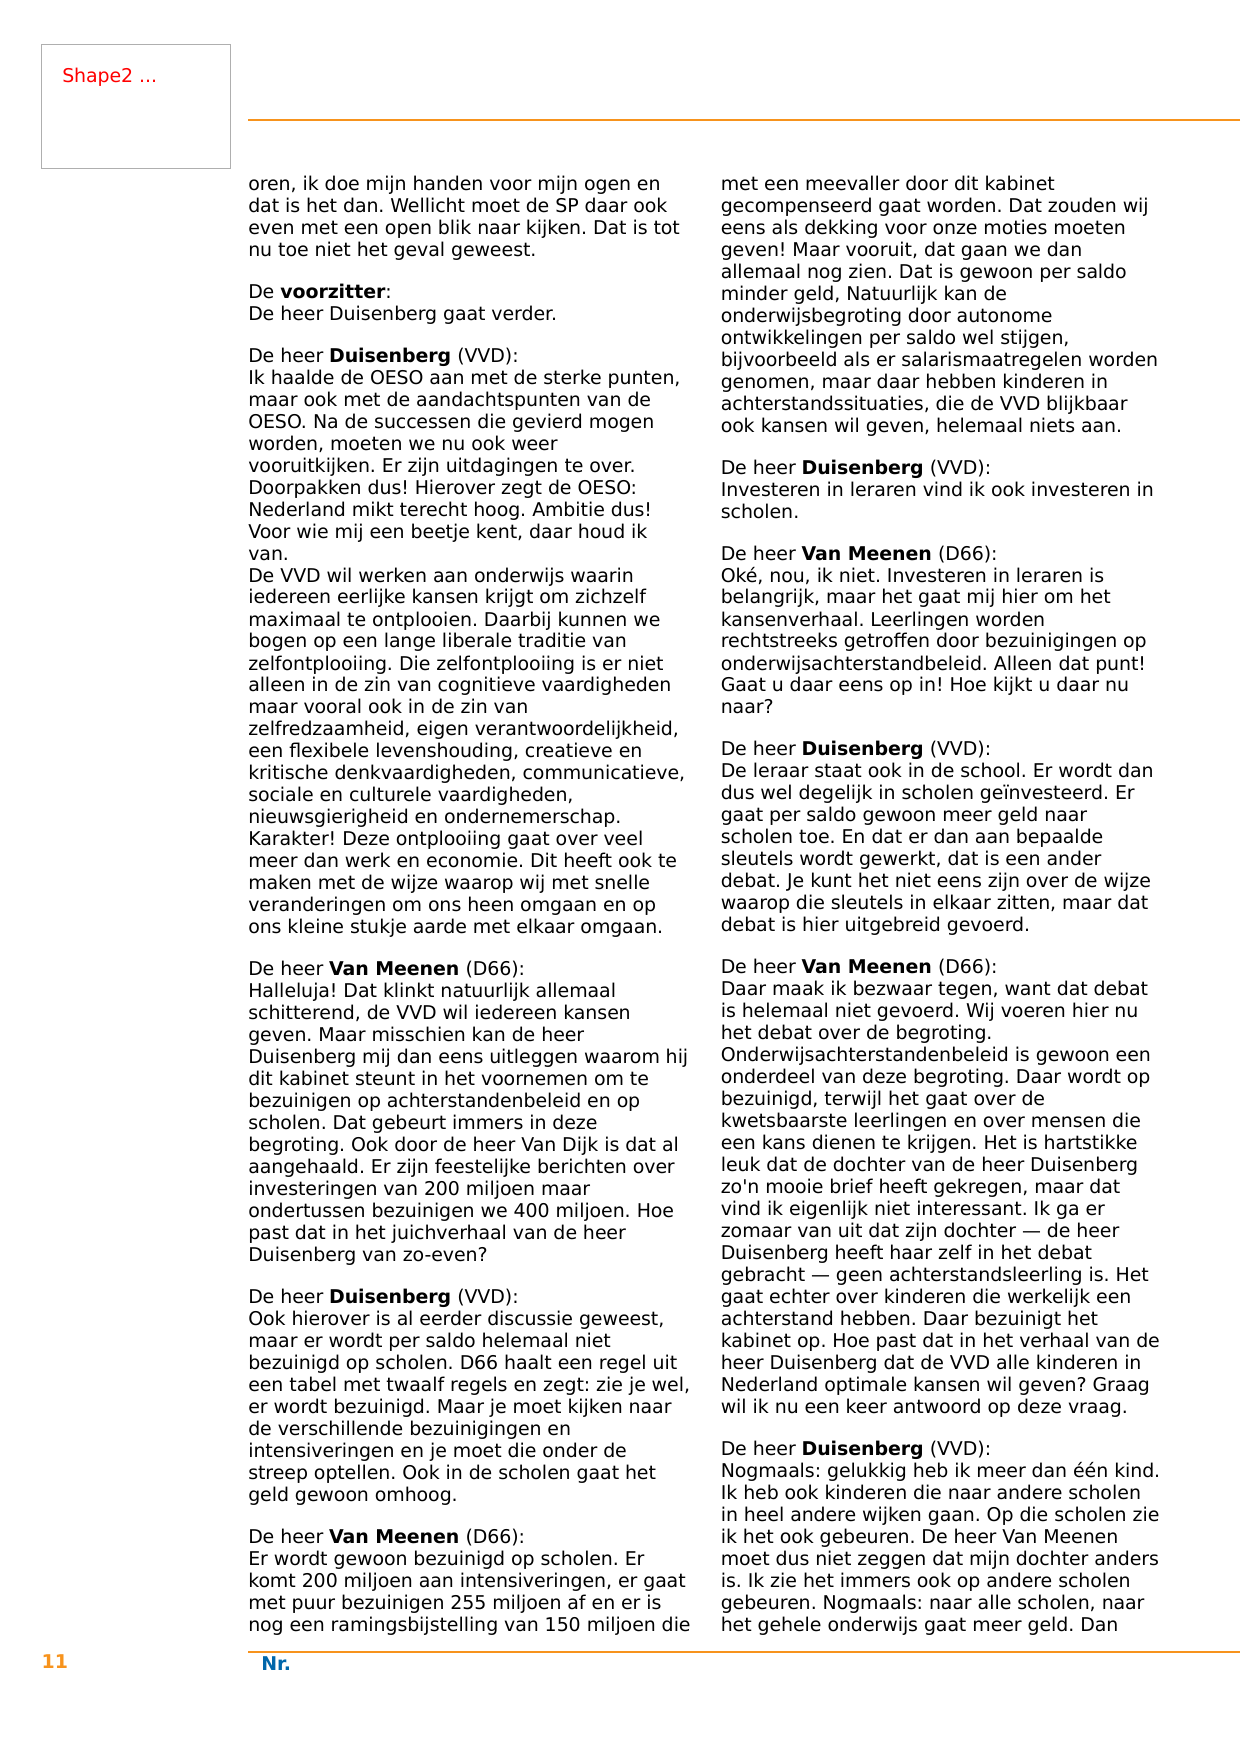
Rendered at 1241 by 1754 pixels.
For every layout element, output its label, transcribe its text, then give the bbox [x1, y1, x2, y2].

text De heer Duisenberg (VVD): [721, 738, 1163, 760]
text De heer Van Meenen (D66): [721, 956, 1163, 978]
text Ook hierover is al eerder discussie geweest, maar er wordt per saldo helemaal niet bezuinigd op scholen. D66 haalt een regel uit een tabel met twaalf regels en zegt: zie je wel, er wordt bezuinigd. Maar je moet kijken naar de verschillende bezuinigingen en intensiveringen en je moet die onder de streep optellen. Ook in de scholen gaat het geld gewoon omhoog. [248, 1308, 691, 1506]
text De heer Van Meenen (D66): [721, 542, 1163, 564]
text De heer Van Meenen (D66): [248, 958, 691, 980]
text Er wordt gewoon bezuinigd op scholen. Er komt 200 miljoen aan intensiveringen, er gaat met puur bezuinigen 255 miljoen af en er is nog een ramingsbijstelling van 150 miljoen die [248, 1548, 691, 1636]
text Halleluja! Dat klinkt natuurlijk allemaal schitterend, de VVD wil iedereen kansen geven. Maar misschien kan de heer Duisenberg mij dan eens uitleggen waarom hij dit kabinet steunt in het voornemen om te bezuinigen op achterstandenbeleid en op scholen. Dat gebeurt immers in deze begroting. Ook door de heer Van Dijk is dat al aangehaald. Er zijn feestelijke berichten over investeringen van 200 miljoen maar ondertussen bezuinigen we 400 miljoen. Hoe past dat in het juichverhaal van de heer Duisenberg van zo-even? [248, 980, 691, 1266]
text De VVD wil werken aan onderwijs waarin iedereen eerlijke kansen krijgt om zichzelf maximaal te ontplooien. Daarbij kunnen we bogen op een lange liberale traditie van zelfontplooiing. Die zelfontplooiing is er niet alleen in de zin van cognitieve vaardigheden maar vooral ook in de zin van zelfredzaamheid, eigen verantwoordelijkheid, een flexibele levenshouding, creatieve en kritische denkvaardigheden, communicatieve, sociale en culturele vaardigheden, nieuwsgierigheid en ondernemerschap. Karakter! Deze ontplooiing gaat over veel meer dan werk en economie. Dit heeft ook te maken met de wijze waarop wij met snelle veranderingen om ons heen omgaan en op ons kleine stukje aarde met elkaar omgaan. [248, 564, 691, 938]
text Oké, nou, ik niet. Investeren in leraren is belangrijk, maar het gaat mij hier om het kansenverhaal. Leerlingen worden rechtstreeks getroffen door bezuinigingen op onderwijsachterstandbeleid. Alleen dat punt! Gaat u daar eens op in! Hoe kijkt u daar nu naar? [721, 564, 1163, 718]
text De voorzitter: [248, 281, 691, 303]
text Ik haalde de OESO aan met de sterke punten, maar ook met de aandachtspunten van de OESO. Na de successen die gevierd mogen worden, moeten we nu ook weer vooruitkijken. Er zijn uitdagingen te over. Doorpakken dus! Hierover zegt de OESO: Nederland mikt terecht hoog. Ambitie dus! Voor wie mij een beetje kent, daar houd ik van. [248, 367, 691, 564]
text Nogmaals: gelukkig heb ik meer dan één kind. Ik heb ook kinderen die naar andere scholen in heel andere wijken gaan. Op die scholen zie ik het ook gebeuren. De heer Van Meenen moet dus niet zeggen dat mijn dochter anders is. Ik zie het immers ook op andere scholen gebeuren. Nogmaals: naar alle scholen, naar het gehele onderwijs gaat meer geld. Dan [721, 1460, 1163, 1636]
text oren, ik doe mijn handen voor mijn ogen en dat is het dan. Wellicht moet de SP daar ook even met een open blik naar kijken. Dat is tot nu toe niet het geval geweest. [248, 173, 691, 261]
text De heer Duisenberg (VVD): [721, 457, 1163, 478]
text Daar maak ik bezwaar tegen, want dat debat is helemaal niet gevoerd. Wij voeren hier nu het debat over de begroting. Onderwijsachterstandenbeleid is gewoon een onderdeel van deze begroting. Daar wordt op bezuinigd, terwijl het gaat over de kwetsbaarste leerlingen en over mensen die een kans dienen te krijgen. Het is hartstikke leuk dat de dochter van de heer Duisenberg zo'n mooie brief heeft gekregen, maar dat vind ik eigenlijk niet interessant. Ik ga er zomaar van uit dat zijn dochter — de heer Duisenberg heeft haar zelf in het debat gebracht — geen achterstandsleerling is. Het gaat echter over kinderen die werkelijk een achterstand hebben. Daar bezuinigt het kabinet op. Hoe past dat in het verhaal van de heer Duisenberg dat de VVD alle kinderen in Nederland optimale kansen wil geven? Graag wil ik nu een keer antwoord op deze vraag. [721, 978, 1163, 1418]
text met een meevaller door dit kabinet gecompenseerd gaat worden. Dat zouden wij eens als dekking voor onze moties moeten geven! Maar vooruit, dat gaan we dan allemaal nog zien. Dat is gewoon per saldo minder geld, Natuurlijk kan de onderwijsbegroting door autonome ontwikkelingen per saldo wel stijgen, bijvoorbeeld als er salarismaatregelen worden genomen, maar daar hebben kinderen in achterstandssituaties, die de VVD blijkbaar ook kansen wil geven, helemaal niets aan. [721, 173, 1163, 437]
text De leraar staat ook in de school. Er wordt dan dus wel degelijk in scholen geïnvesteerd. Er gaat per saldo gewoon meer geld naar scholen toe. En dat er dan aan bepaalde sleutels wordt gewerkt, dat is een ander debat. Je kunt het niet eens zijn over de wijze waarop die sleutels in elkaar zitten, maar dat debat is hier uitgebreid gevoerd. [721, 760, 1163, 936]
text De heer Duisenberg (VVD): [721, 1438, 1163, 1460]
text De heer Duisenberg gaat verder. [248, 303, 691, 325]
text De heer Duisenberg (VVD): [248, 345, 691, 367]
text Investeren in leraren vind ik ook investeren in scholen. [721, 478, 1163, 522]
text De heer Van Meenen (D66): [248, 1526, 691, 1548]
text De heer Duisenberg (VVD): [248, 1286, 691, 1308]
